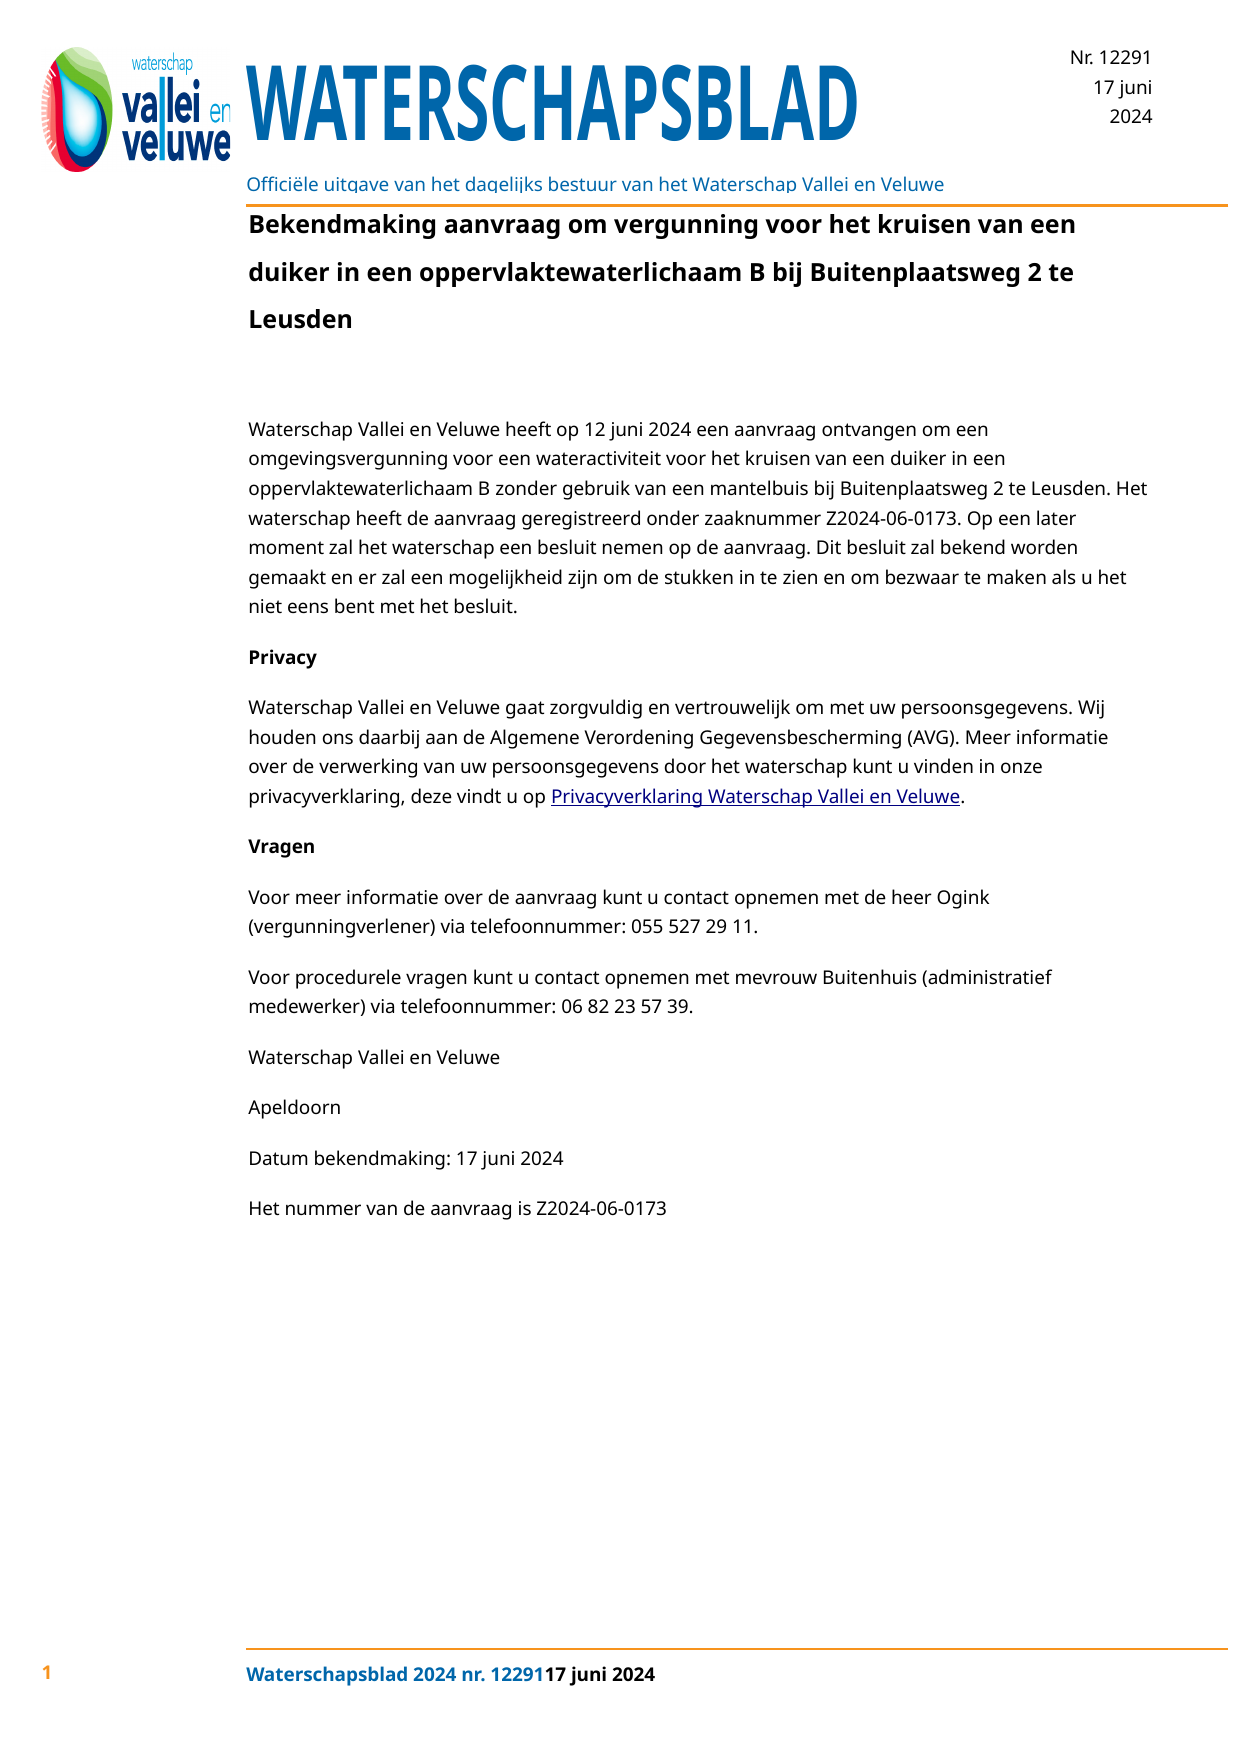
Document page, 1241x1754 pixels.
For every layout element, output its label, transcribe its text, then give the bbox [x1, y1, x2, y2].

text Vragen [248, 833, 1152, 859]
text Voor procedurele vragen kunt u contact opnemen met mevrouw Buitenhuis (administratief medewerker) via telefoonnummer: 06 82 23 57 39. [248, 964, 1152, 1019]
text Bekendmaking aanvraag om vergunning voor het kruisen van een duiker in een oppervlaktewaterlichaam B bij Buitenplaatsweg 2 te Leusden [248, 207, 1152, 336]
text Waterschap Vallei en Veluwe [248, 1044, 1152, 1069]
text Datum bekendmaking: 17 juni 2024 [248, 1145, 1152, 1170]
text Privacy [248, 644, 1152, 669]
text Voor meer informatie over de aanvraag kunt u contact opnemen met de heer Ogink (vergunningverlener) via telefoonnummer: 055 527 29 11. [248, 884, 1152, 939]
picture [41, 47, 231, 172]
text Het nummer van de aanvraag is Z2024-06-0173 [248, 1195, 1152, 1221]
text Waterschap Vallei en Veluwe gaat zorgvuldig en vertrouwelijk om met uw persoonsgegevens. Wij houden ons daarbij aan de Algemene Verordening Gegevensbescherming (AVG). Meer informatie over de verwerking van uw persoonsgegevens door het waterschap kunt u vinden in onze privacyverklaring, deze vindt u op Privacyverklaring Waterschap Vallei en Veluwe. [248, 694, 1152, 809]
text Waterschap Vallei en Veluwe heeft op 12 juni 2024 een aanvraag ontvangen om een omgevingsvergunning voor een wateractiviteit voor het kruisen van een duiker in een oppervlaktewaterlichaam B zonder gebruik van een mantelbuis bij Buitenplaatsweg 2 te Leusden. Het waterschap heeft de aanvraag geregistreerd onder zaaknummer Z2024-06-0173. Op een later moment zal het waterschap een besluit nemen op de aanvraag. Dit besluit zal bekend worden gemaakt en er zal een mogelijkheid zijn om de stukken in te zien en om bezwaar te maken als u het niet eens bent met het besluit. [248, 416, 1152, 619]
text Apeldoorn [248, 1094, 1152, 1120]
